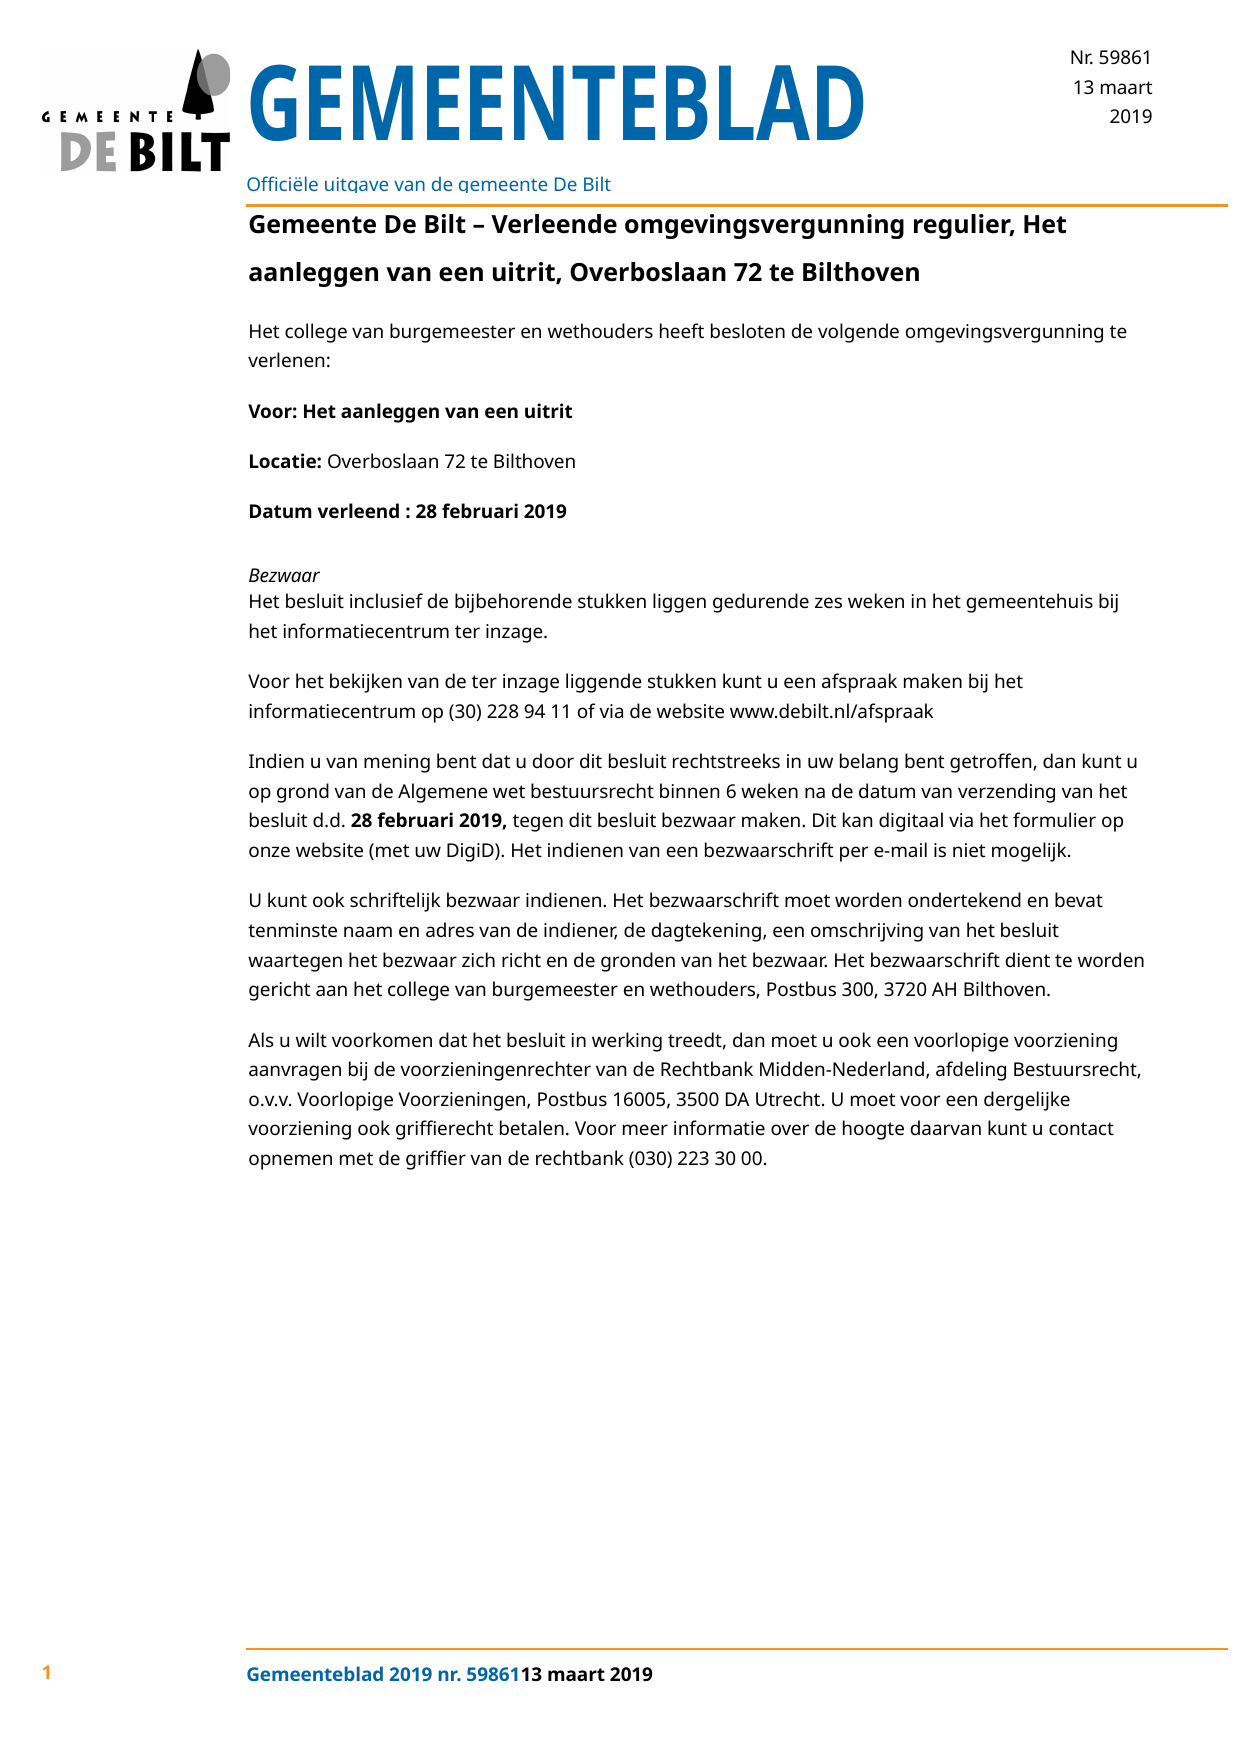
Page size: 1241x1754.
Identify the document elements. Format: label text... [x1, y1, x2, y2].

text U kunt ook schriftelijk bezwaar indienen. Het bezwaarschrift moet worden ondertekend en bevat tenminste naam en adres van de indiener, de dagtekening, een omschrijving van het besluit waartegen het bezwaar zich richt en de gronden van het bezwaar. Het bezwaarschrift dient te worden gericht aan het college van burgemeester en wethouders, Postbus 300, 3720 AH Bilthoven. [248, 888, 1152, 1002]
text Het besluit inclusief de bijbehorende stukken liggen gedurende zes weken in het gemeentehuis bij het informatiecentrum ter inzage. [248, 588, 1152, 644]
picture [41, 47, 231, 172]
text Gemeente De Bilt – Verleende omgevingsvergunning regulier, Het aanleggen van een uitrit, Overboslaan 72 te Bilthoven [248, 207, 1152, 288]
text Voor het bekijken van de ter inzage liggende stukken kunt u een afspraak maken bij het informatiecentrum op (30) 228 94 11 of via de website www.debilt.nl/afspraak [248, 668, 1152, 724]
text Datum verleend : 28 februari 2019 [248, 499, 1152, 524]
text Locatie: Overboslaan 72 te Bilthoven [248, 448, 1152, 474]
text Indien u van mening bent dat u door dit besluit rechtstreeks in uw belang bent getroffen, dan kunt u op grond van de Algemene wet bestuursrecht binnen 6 weken na de datum van verzending van het besluit d.d. 28 februari 2019, tegen dit besluit bezwaar maken. Dit kan digitaal via het formulier op onze website (met uw DigiD). Het indienen van een bezwaarschrift per e-mail is niet mogelijk. [248, 748, 1152, 863]
text Het college van burgemeester en wethouders heeft besloten de volgende omgevingsvergunning te verlenen: [248, 318, 1152, 373]
text Bezwaar [248, 563, 1152, 588]
text Voor: Het aanleggen van een uitrit [248, 398, 1152, 424]
text Als u wilt voorkomen dat het besluit in werking treedt, dan moet u ook een voorlopige voorziening aanvragen bij de voorzieningenrechter van de Rechtbank Midden-Nederland, afdeling Bestuursrecht, o.v.v. Voorlopige Voorzieningen, Postbus 16005, 3500 DA Utrecht. U moet voor een dergelijke voorziening ook griffierecht betalen. Voor meer informatie over de hoogte daarvan kunt u contact opnemen met de griffier van de rechtbank (030) 223 30 00. [248, 1027, 1152, 1171]
